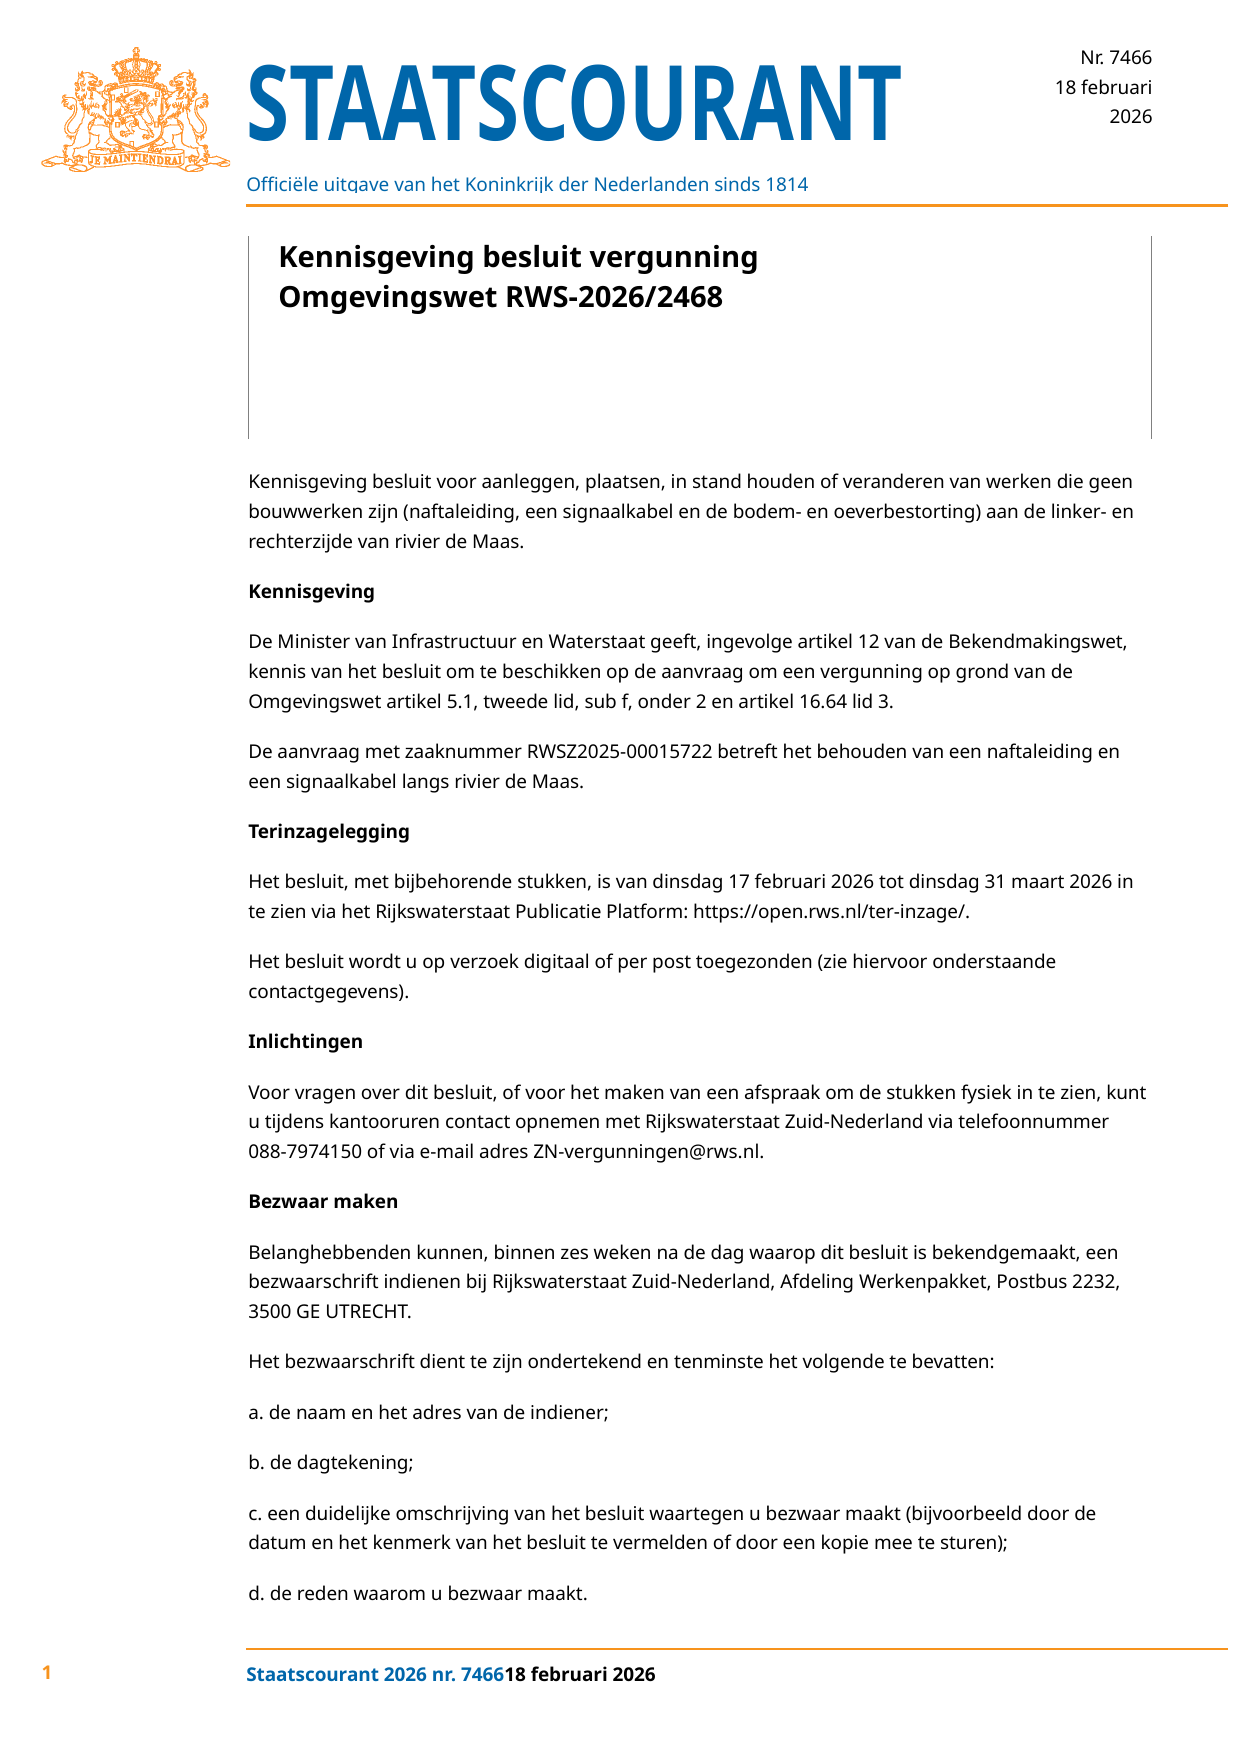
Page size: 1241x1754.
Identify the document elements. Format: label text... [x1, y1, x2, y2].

table_header [850, 414, 1151, 439]
text Inlichtingen [248, 1029, 1152, 1054]
text Belanghebbenden kunnen, binnen zes weken na de dag waarop dit besluit is bekendgemaakt, een bezwaarschrift indienen bij Rijkswaterstaat Zuid-Nederland, Afdeling Werkenpakket, Postbus 2232, 3500 GE UTRECHT. [248, 1239, 1152, 1324]
text b. de dagtekening; [248, 1449, 1152, 1475]
text Kennisgeving besluit voor aanleggen, plaatsen, in stand houden of veranderen van werken die geen bouwwerken zijn (naftaleiding, een signaalkabel en de bodem- en oeverbestorting) aan de linker- en rechterzijde van rivier de Maas. [248, 469, 1152, 553]
text Het besluit wordt u op verzoek digitaal of per post toegezonden (zie hiervoor onderstaande contactgegevens). [248, 949, 1152, 1004]
table_header Kennisgeving besluit vergunning Omgevingswet RWS-2026/2468 [249, 236, 850, 439]
text Kennisgeving [248, 578, 1152, 604]
text Voor vragen over dit besluit, of voor het maken van een afspraak om de stukken fysiek in te zien, kunt u tijdens kantooruren contact opnemen met Rijkswaterstaat Zuid-Nederland via telefoonnummer 088-7974150 of via e-mail adres ZN-vergunningen@rws.nl. [248, 1079, 1152, 1164]
text De Minister van Infrastructuur en Waterstaat geeft, ingevolge artikel 12 van de Bekendmakingswet, kennis van het besluit om te beschikken op de aanvraag om een vergunning op grond van de Omgevingswet artikel 5.1, tweede lid, sub f, onder 2 en artikel 16.64 lid 3. [248, 629, 1152, 713]
text c. een duidelijke omschrijving van het besluit waartegen u bezwaar maakt (bijvoorbeeld door de datum en het kenmerk van het besluit te vermelden of door een kopie mee te sturen); [248, 1500, 1152, 1555]
text Het bezwaarschrift dient te zijn ondertekend en tenminste het volgende te bevatten: [248, 1349, 1152, 1374]
table_header [1090, 236, 1151, 413]
text Het besluit, met bijbehorende stukken, is van dinsdag 17 februari 2026 tot dinsdag 31 maart 2026 in te zien via het Rijkswaterstaat Publicatie Platform: https://open.rws.nl/ter-inzage/. [248, 869, 1152, 924]
text a. de naam en het adres van de indiener; [248, 1399, 1152, 1425]
text Terinzagelegging [248, 818, 1152, 844]
picture [41, 47, 231, 172]
text Bezwaar maken [248, 1189, 1152, 1214]
table_header [850, 236, 912, 413]
text De aanvraag met zaaknummer RWSZ2025-00015722 betreft het behouden van een naftaleiding en een signaalkabel langs rivier de Maas. [248, 738, 1152, 793]
text d. de reden waarom u bezwaar maakt. [248, 1580, 1152, 1606]
picture [912, 236, 1090, 414]
